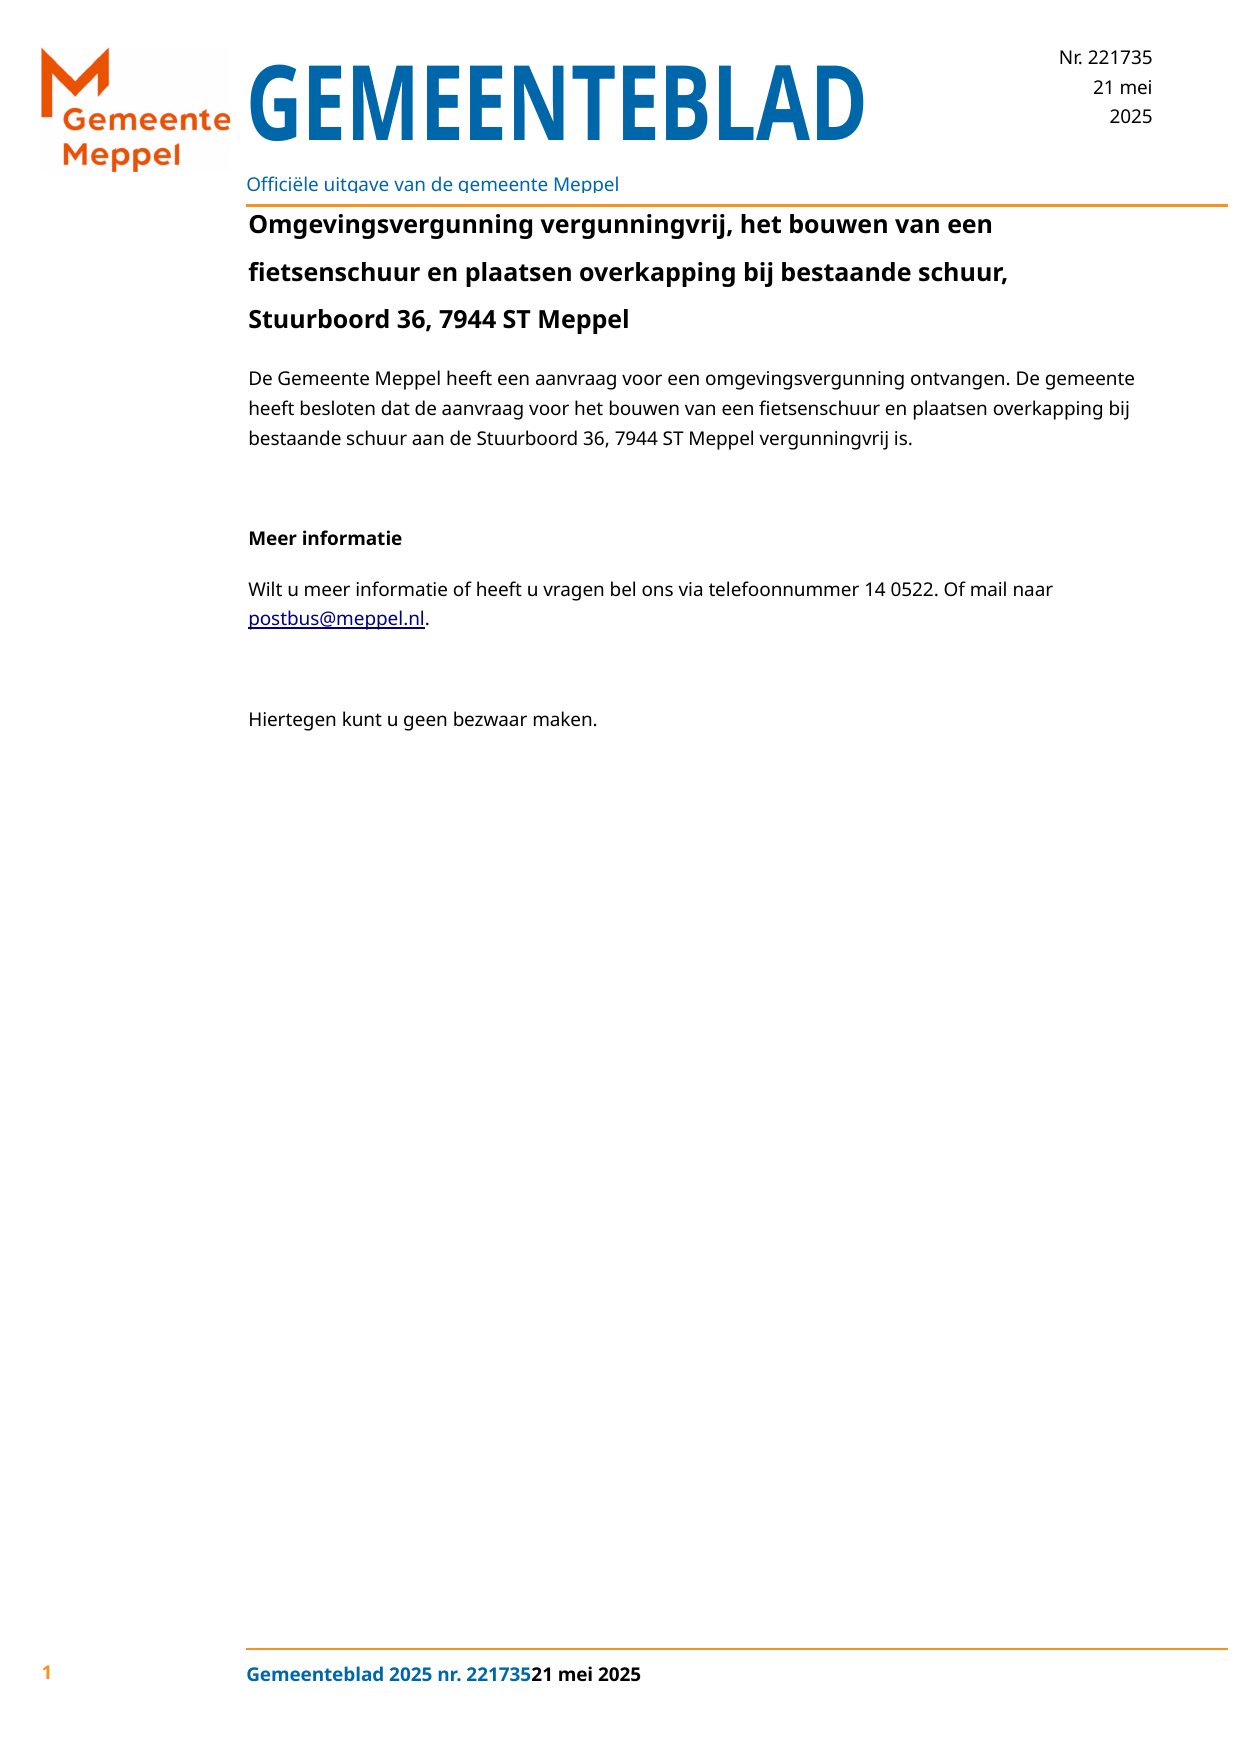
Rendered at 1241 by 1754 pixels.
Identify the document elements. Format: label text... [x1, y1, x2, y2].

text Wilt u meer informatie of heeft u vragen bel ons via telefoonnummer 14 0522. Of mail naar postbus@meppel.nl. [248, 576, 1152, 631]
text Meer informatie [248, 526, 1152, 551]
text De Gemeente Meppel heeft een aanvraag voor een omgevingsvergunning ontvangen. De gemeente heeft besloten dat de aanvraag voor het bouwen van een fietsenschuur en plaatsen overkapping bij bestaande schuur aan de Stuurboord 36, 7944 ST Meppel vergunningvrij is. [248, 366, 1152, 450]
picture [41, 47, 231, 172]
text Omgevingsvergunning vergunningvrij, het bouwen van een fietsenschuur en plaatsen overkapping bij bestaande schuur, Stuurboord 36, 7944 ST Meppel [248, 207, 1152, 336]
text Hiertegen kunt u geen bezwaar maken. [248, 706, 1152, 732]
